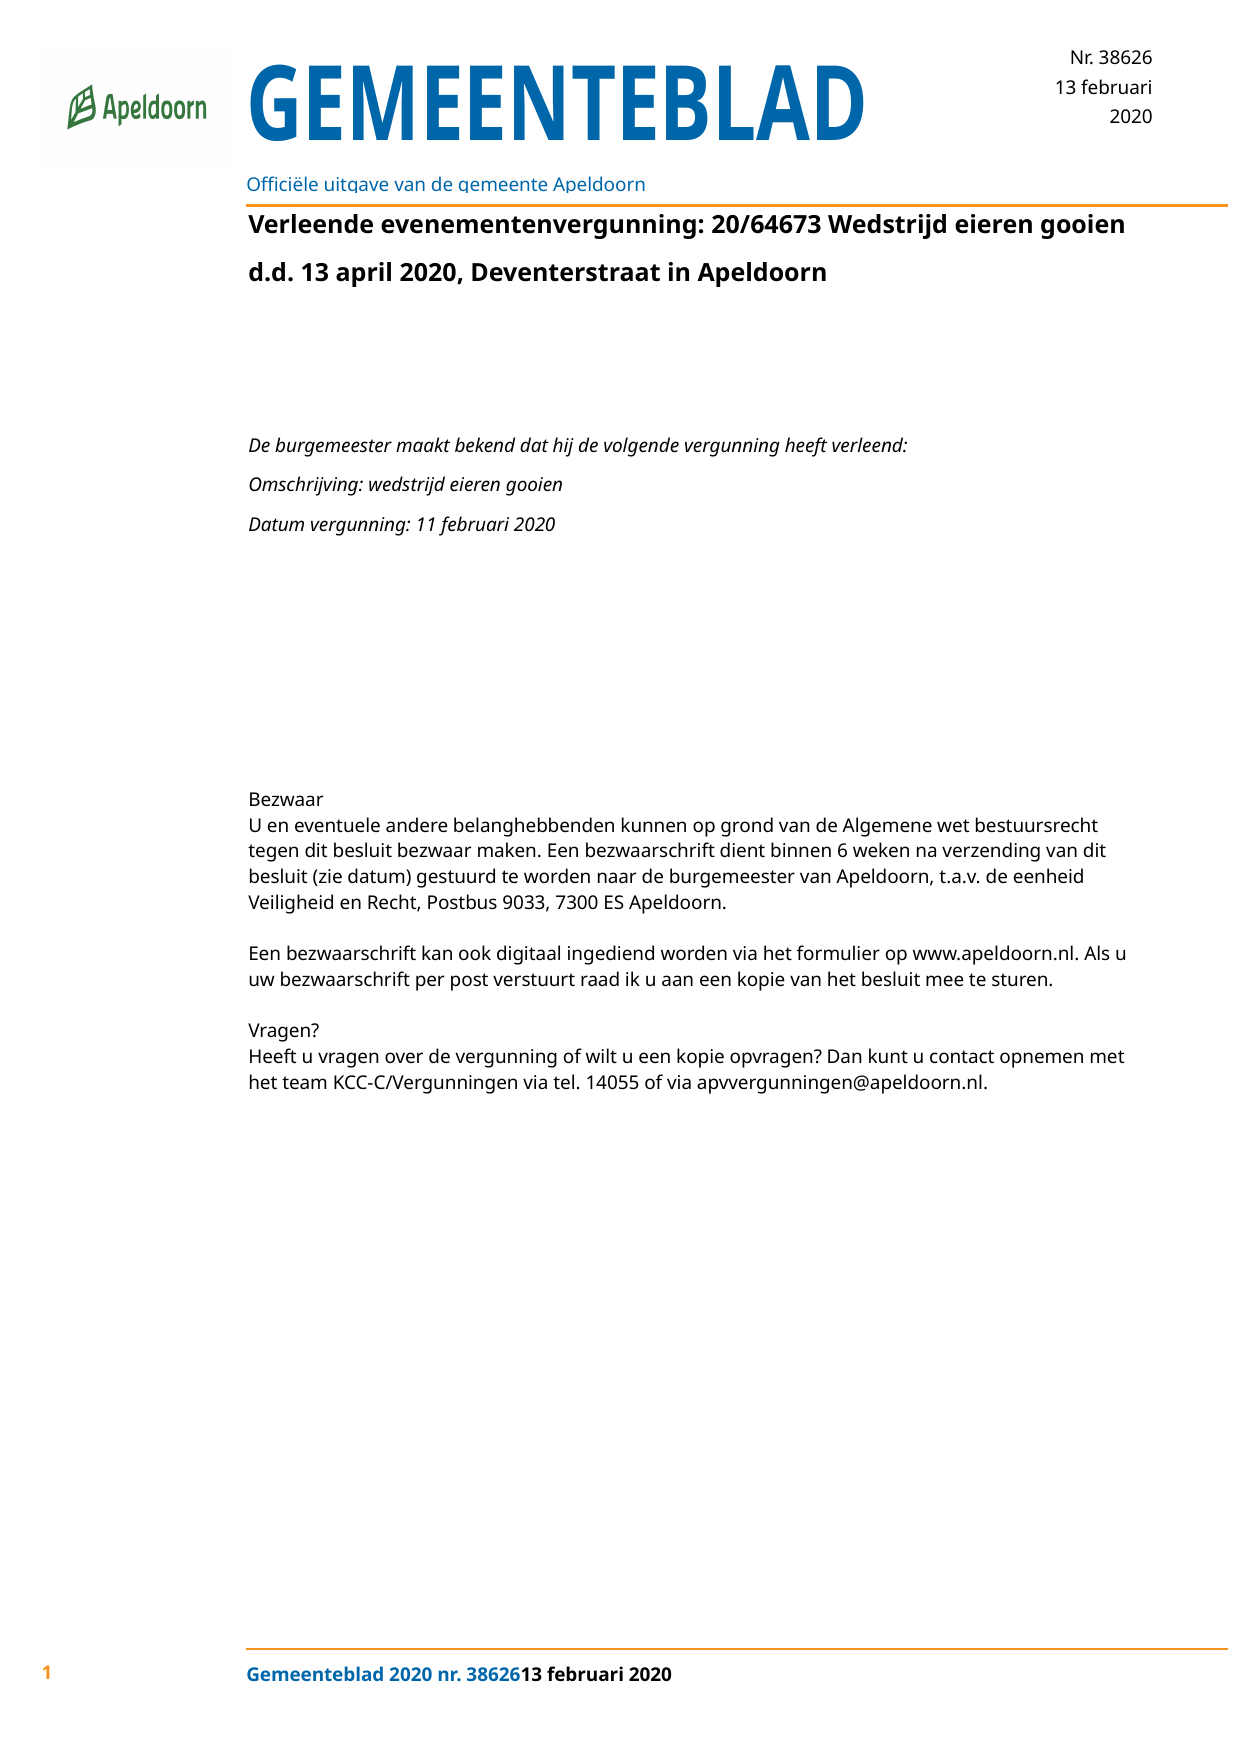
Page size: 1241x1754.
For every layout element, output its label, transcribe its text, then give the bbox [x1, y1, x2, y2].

text Verleende evenementenvergunning: 20/64673 Wedstrijd eieren gooien d.d. 13 april 2020, Deventerstraat in Apeldoorn [248, 207, 1152, 288]
text Heeft u vragen over de vergunning of wilt u een kopie opvragen? Dan kunt u contact opnemen met het team KCC-C/Vergunningen via tel. 14055 of via apvvergunningen@apeldoorn.nl. [248, 1043, 1152, 1095]
text U en eventuele andere belanghebbenden kunnen op grond van de Algemene wet bestuursrecht tegen dit besluit bezwaar maken. Een bezwaarschrift dient binnen 6 weken na verzending van dit besluit (zie datum) gestuurd te worden naar de burgemeester van Apeldoorn, t.a.v. de eenheid Veiligheid en Recht, Postbus 9033, 7300 ES Apeldoorn. [248, 812, 1152, 915]
text Bezwaar [248, 786, 1152, 812]
picture [41, 47, 231, 172]
text Omschrijving: wedstrijd eieren gooien [248, 472, 1152, 497]
text De burgemeester maakt bekend dat hij de volgende vergunning heeft verleend: [248, 432, 1152, 458]
text Datum vergunning: 11 februari 2020 [248, 511, 1152, 537]
text Een bezwaarschrift kan ook digitaal ingediend worden via het formulier op www.apeldoorn.nl. Als u uw bezwaarschrift per post verstuurt raad ik u aan een kopie van het besluit mee te sturen. [248, 940, 1152, 992]
text Vragen? [248, 1018, 1152, 1043]
